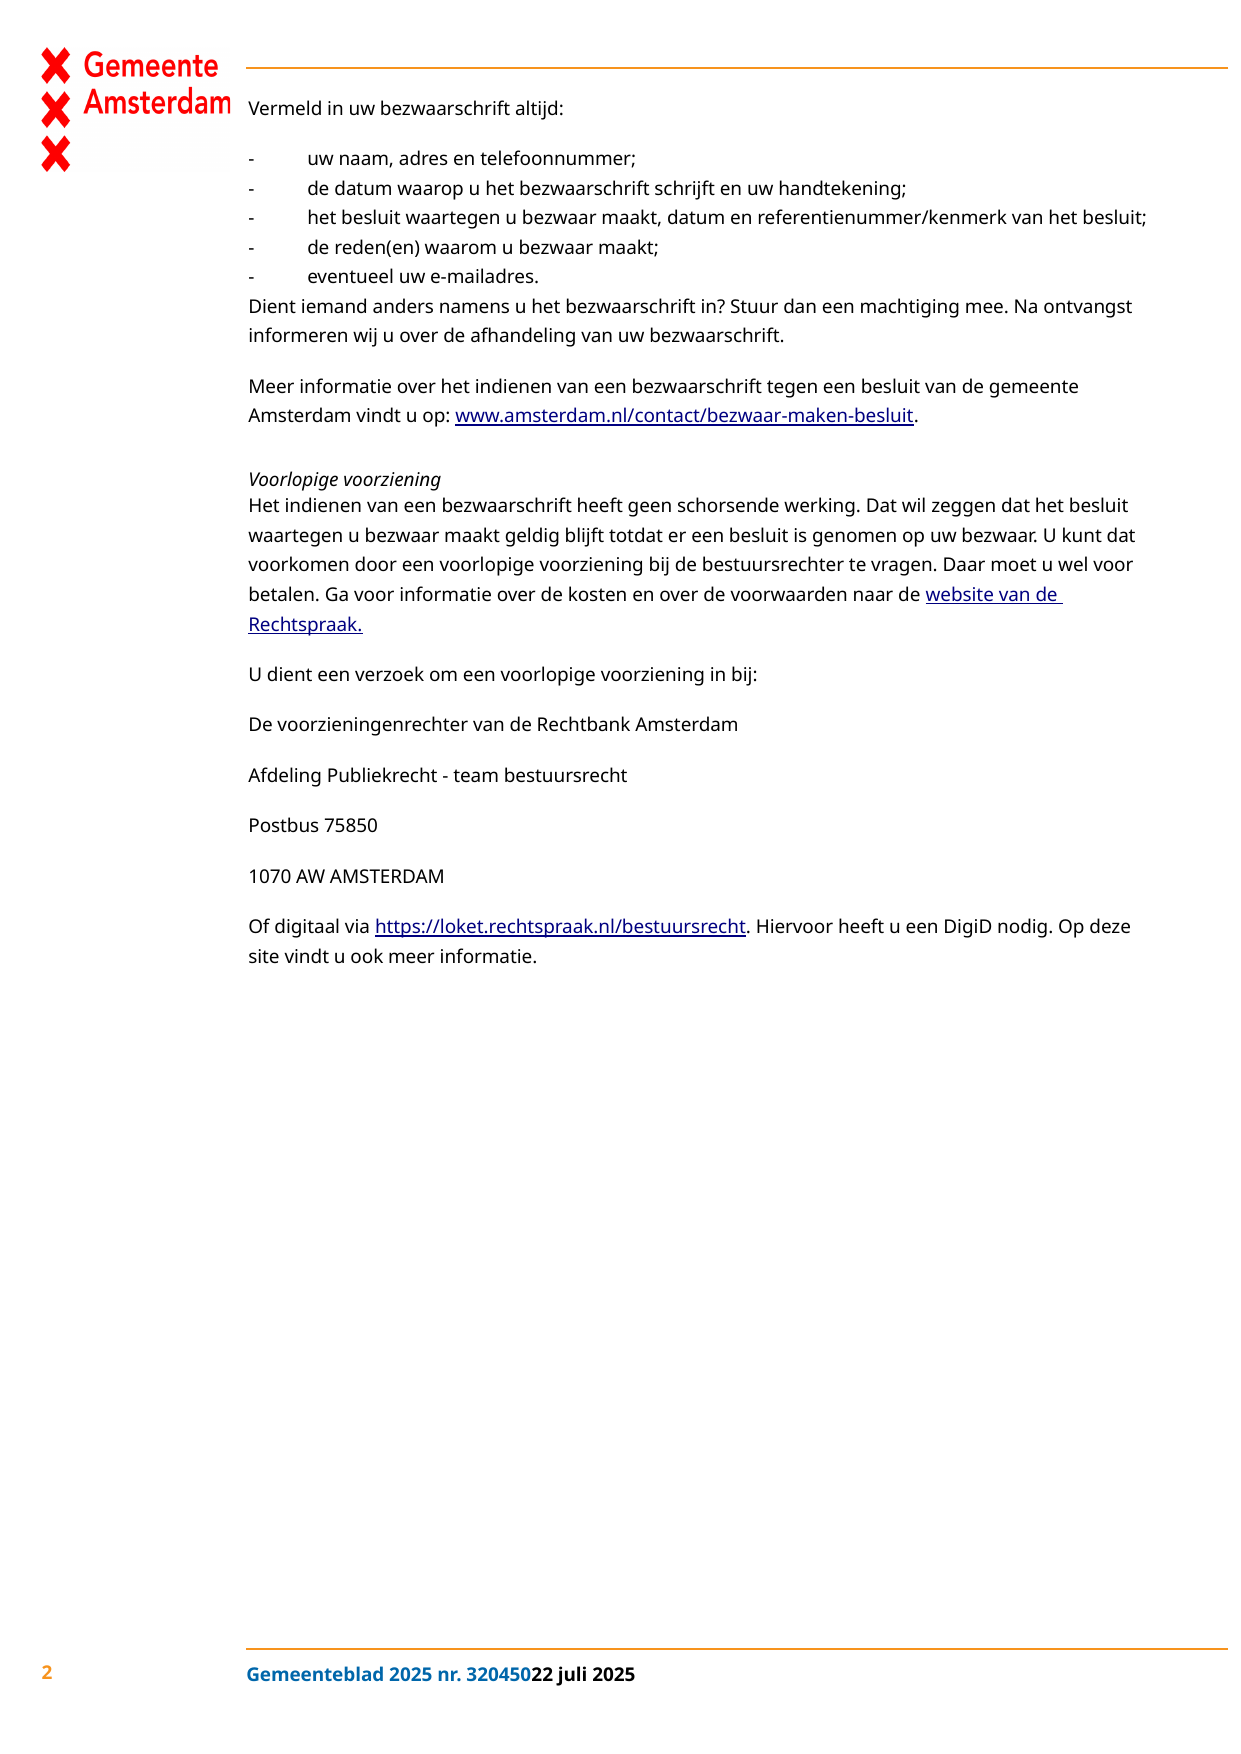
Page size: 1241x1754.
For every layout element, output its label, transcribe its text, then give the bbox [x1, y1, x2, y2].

picture [41, 47, 231, 172]
list het besluit waartegen u bezwaar maakt, datum en referentienummer/kenmerk van het besluit; [248, 204, 1152, 230]
text Dient iemand anders namens u het bezwaarschrift in? Stuur dan een machtiging mee. Na ontvangst informeren wij u over de afhandeling van uw bezwaarschrift. [248, 293, 1152, 348]
text U dient een verzoek om een voorlopige voorziening in bij: [248, 661, 1152, 687]
text Of digitaal via https://loket.rechtspraak.nl/bestuursrecht. Hiervoor heeft u een DigiD nodig. Op deze site vindt u ook meer informatie. [248, 913, 1152, 968]
text Voorlopige voorziening [248, 467, 1152, 492]
list de datum waarop u het bezwaarschrift schrijft en uw handtekening; [248, 175, 1152, 201]
text Afdeling Publiekrecht - team bestuursrecht [248, 762, 1152, 788]
text Vermeld in uw bezwaarschrift altijd: [248, 95, 1152, 121]
text Het indienen van een bezwaarschrift heeft geen schorsende werking. Dat wil zeggen dat het besluit waartegen u bezwaar maakt geldig blijft totdat er een besluit is genomen op uw bezwaar. U kunt dat voorkomen door een voorlopige voorziening bij de bestuursrechter te vragen. Daar moet u wel voor betalen. Ga voor informatie over de kosten en over de voorwaarden naar de website van de Rechtspraak. [248, 492, 1152, 636]
list eventueel uw e-mailadres. [248, 263, 1152, 289]
text De voorzieningenrechter van de Rechtbank Amsterdam [248, 712, 1152, 737]
text Postbus 75850 [248, 812, 1152, 838]
text 1070 AW AMSTERDAM [248, 863, 1152, 888]
list de reden(en) waarom u bezwaar maakt; [248, 234, 1152, 260]
list uw naam, adres en telefoonnummer; [248, 145, 1152, 171]
text Meer informatie over het indienen van een bezwaarschrift tegen een besluit van de gemeente Amsterdam vindt u op: www.amsterdam.nl/contact/bezwaar-maken-besluit. [248, 373, 1152, 428]
